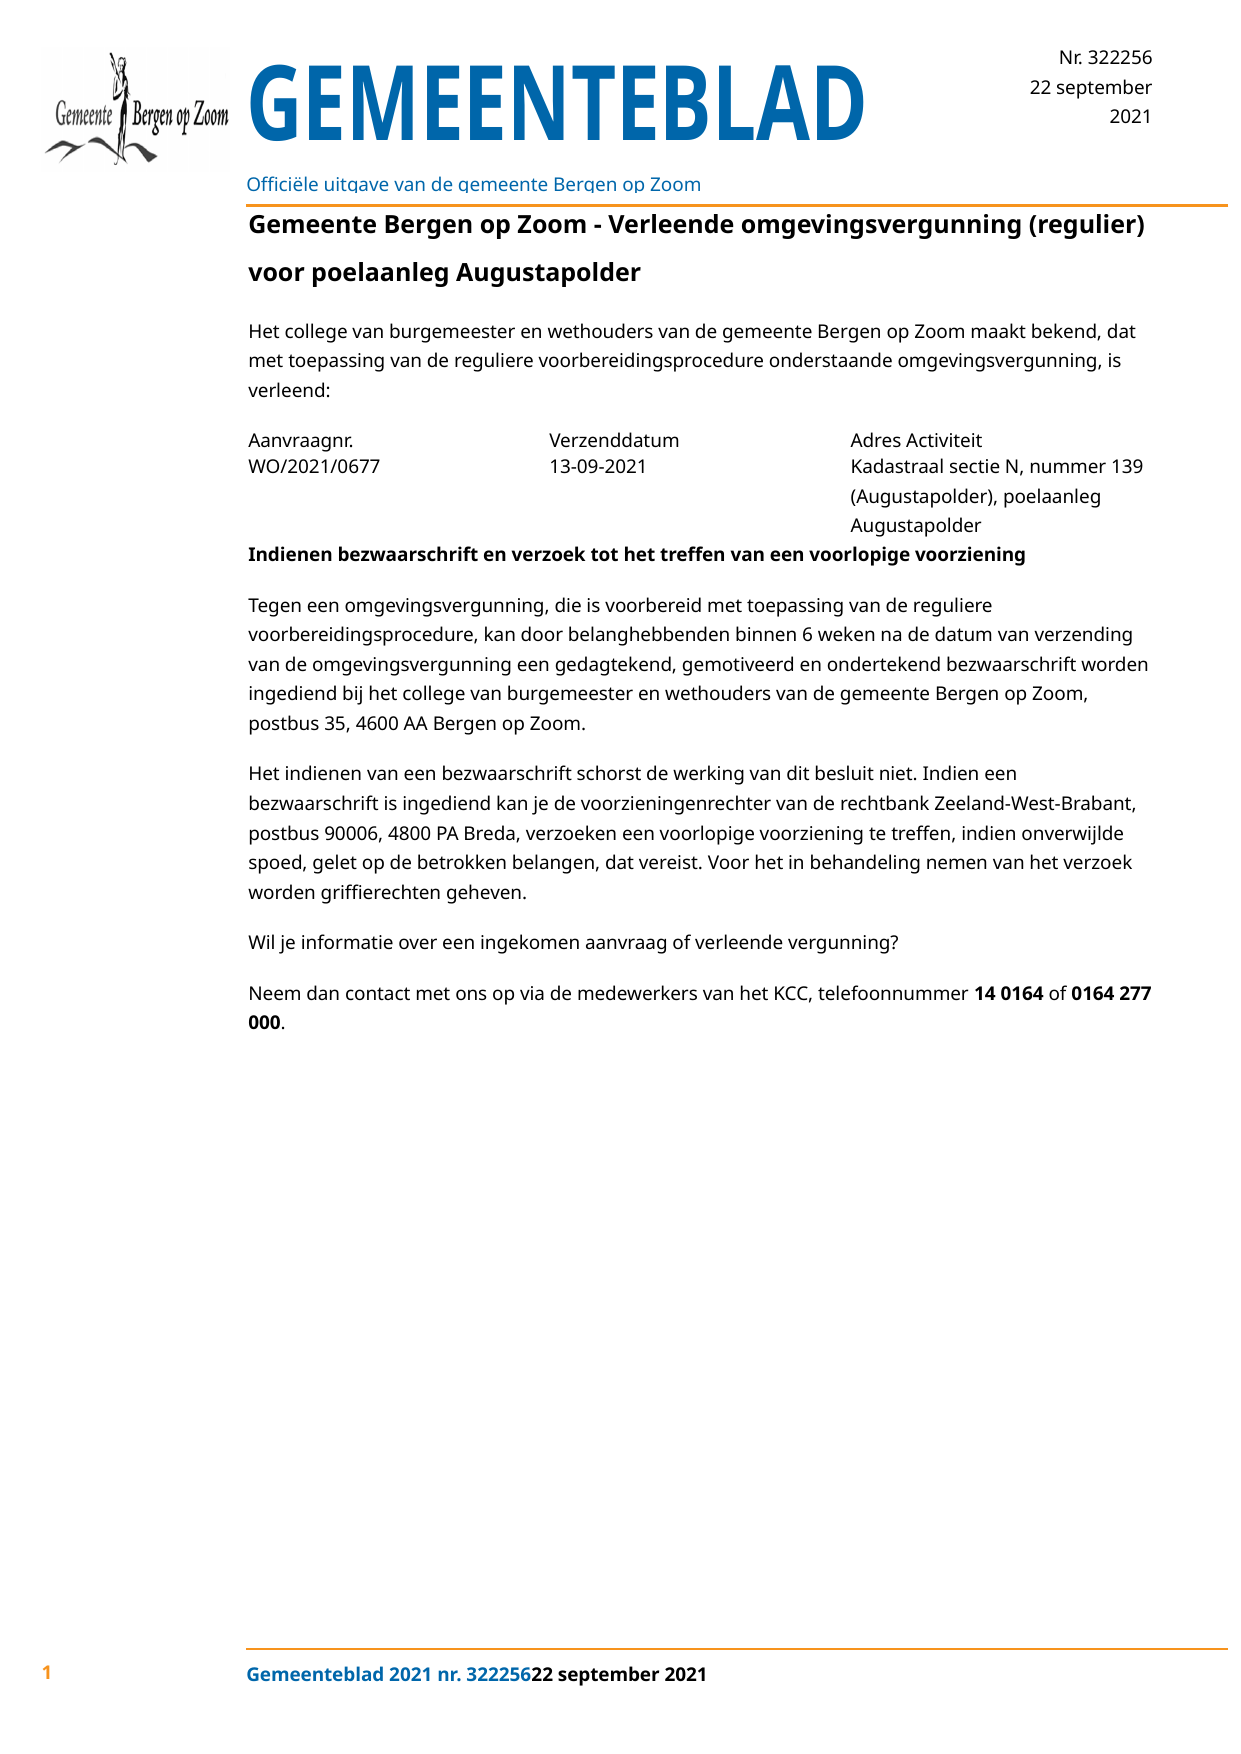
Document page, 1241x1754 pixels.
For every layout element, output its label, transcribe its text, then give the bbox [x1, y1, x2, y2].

text Het indienen van een bezwaarschrift schorst de werking van dit besluit niet. Indien een bezwaarschrift is ingediend kan je de voorzieningenrechter van de rechtbank Zeeland-West-Brabant, postbus 90006, 4800 PA Breda, verzoeken een voorlopige voorziening te treffen, indien onverwijlde spoed, gelet op de betrokken belangen, dat vereist. Voor het in behandeling nemen van het verzoek worden griffierechten geheven. [248, 761, 1152, 905]
table_header Verzenddatum [549, 428, 850, 453]
text Indienen bezwaarschrift en verzoek tot het treffen van een voorlopige voorziening [248, 541, 1152, 567]
text Gemeente Bergen op Zoom - Verleende omgevingsvergunning (regulier) voor poelaanleg Augustapolder [248, 207, 1152, 288]
table_cell 13-09-2021 [549, 453, 850, 538]
text Tegen een omgevingsvergunning, die is voorbereid met toepassing van de reguliere voorbereidingsprocedure, kan door belanghebbenden binnen 6 weken na de datum van verzending van de omgevingsvergunning een gedagtekend, gemotiveerd en ondertekend bezwaarschrift worden ingediend bij het college van burgemeester en wethouders van de gemeente Bergen op Zoom, postbus 35, 4600 AA Bergen op Zoom. [248, 592, 1152, 736]
picture [41, 47, 231, 172]
text Het college van burgemeester en wethouders van de gemeente Bergen op Zoom maakt bekend, dat met toepassing van de reguliere voorbereidingsprocedure onderstaande omgevingsvergunning, is verleend: [248, 318, 1152, 403]
table_cell Kadastraal sectie N, nummer 139 (Augustapolder), poelaanleg Augustapolder [850, 453, 1152, 538]
text Neem dan contact met ons op via de medewerkers van het KCC, telefoonnummer 14 0164 of 0164 277 000. [248, 980, 1152, 1035]
text Wil je informatie over een ingekomen aanvraag of verleende vergunning? [248, 929, 1152, 955]
table_header Adres Activiteit [850, 428, 1152, 453]
table_header Aanvraagnr. [248, 428, 549, 453]
table_cell WO/2021/0677 [248, 453, 549, 538]
